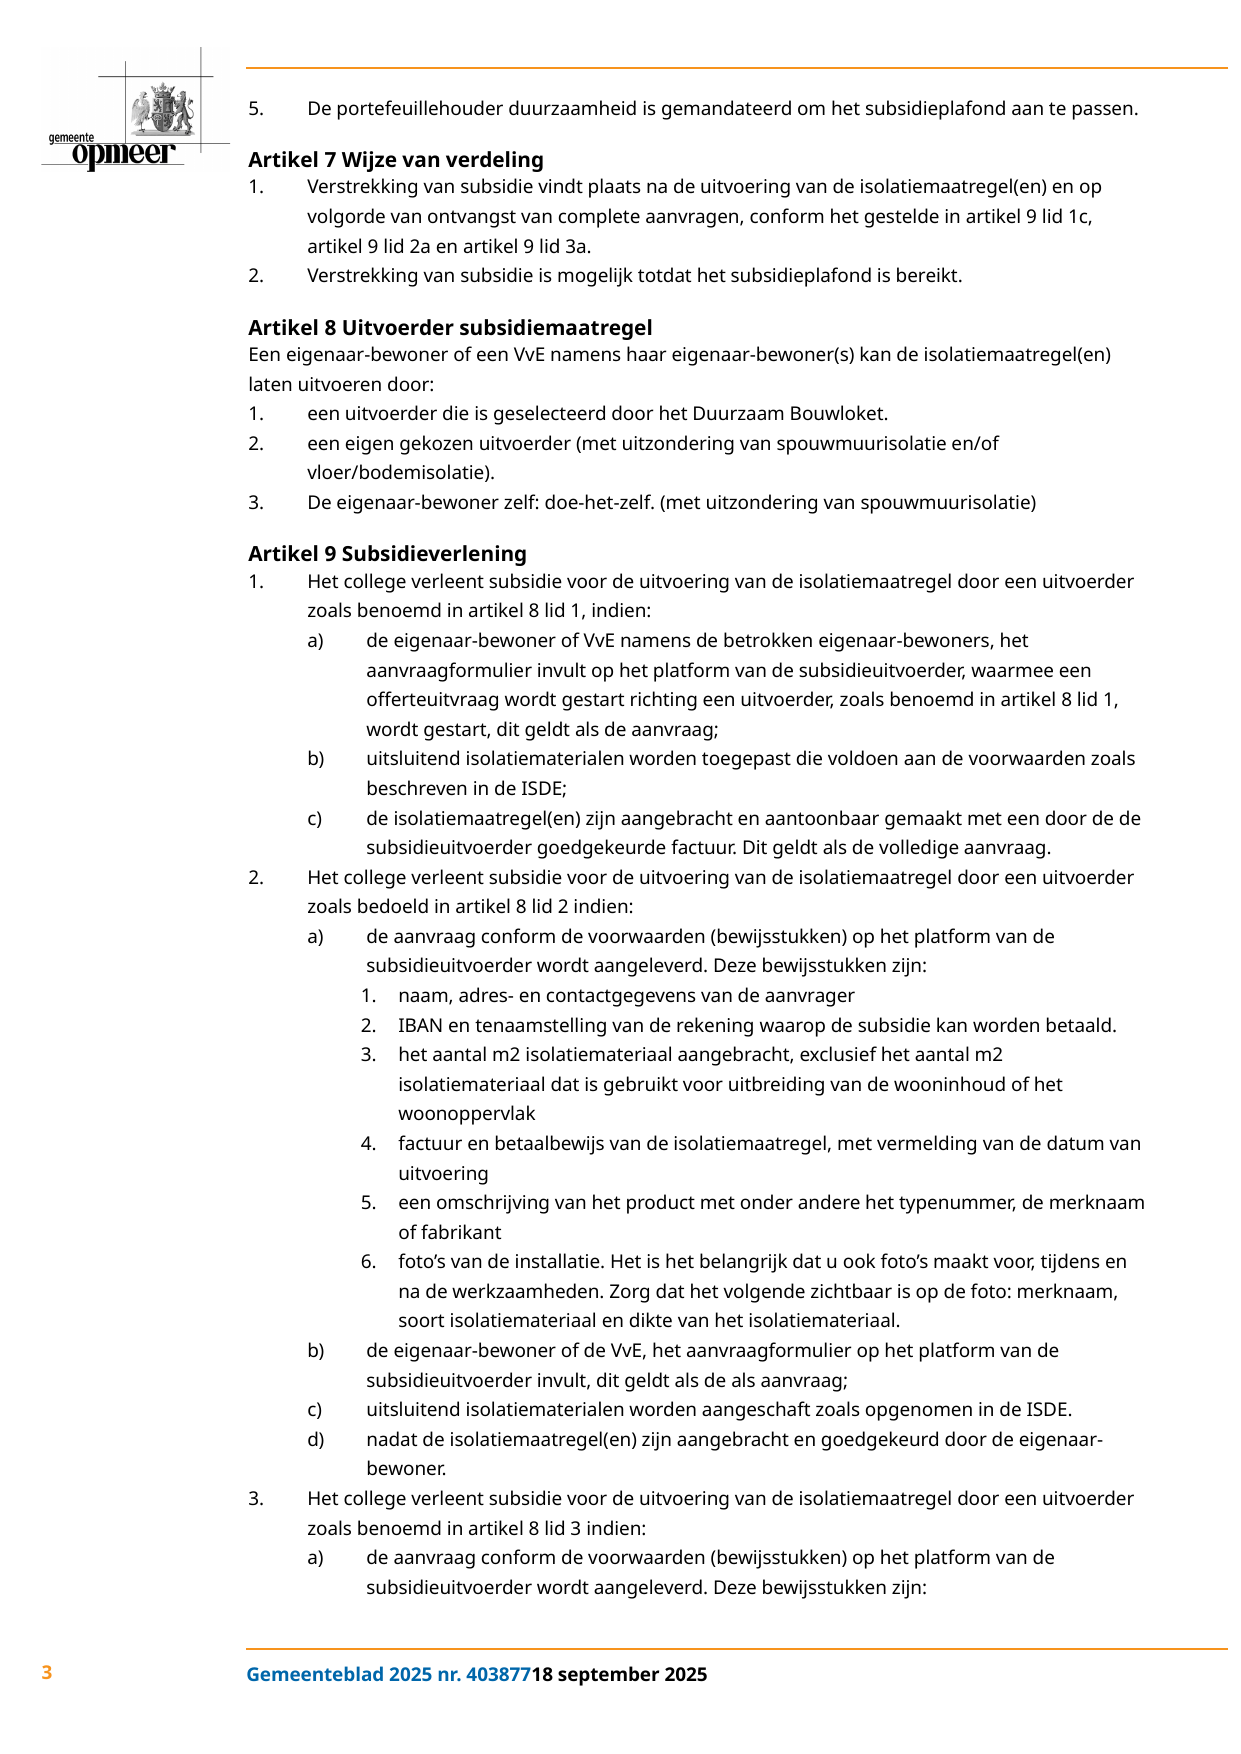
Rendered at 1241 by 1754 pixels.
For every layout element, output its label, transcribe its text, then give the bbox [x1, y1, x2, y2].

text Artikel 7 Wijze van verdeling [248, 145, 1152, 174]
text Artikel 8 Uitvoerder subsidiemaatregel [248, 313, 1152, 341]
list de eigenaar-bewoner of de VvE, het aanvraagformulier op het platform van de subsidieuitvoerder invult, dit geldt als de als aanvraag; [307, 1337, 1152, 1392]
list foto’s van de installatie. Het is het belangrijk dat u ook foto’s maakt voor, tijdens en na de werkzaamheden. Zorg dat het volgende zichtbaar is op de foto: merknaam, soort isolatiemateriaal en dikte van het isolatiemateriaal. [361, 1248, 1152, 1333]
picture [41, 47, 231, 172]
list Het college verleent subsidie voor de uitvoering van de isolatiemaatregel door een uitvoerder zoals bedoeld in artikel 8 lid 2 indien: [248, 864, 1152, 919]
list Het college verleent subsidie voor de uitvoering van de isolatiemaatregel door een uitvoerder zoals benoemd in artikel 8 lid 3 indien: [248, 1485, 1152, 1540]
list Verstrekking van subsidie vindt plaats na de uitvoering van de isolatiemaatregel(en) en op volgorde van ontvangst van complete aanvragen, conform het gestelde in artikel 9 lid 1c, artikel 9 lid 2a en artikel 9 lid 3a. [248, 174, 1152, 258]
text Artikel 9 Subsidieverlening [248, 539, 1152, 568]
list de isolatiemaatregel(en) zijn aangebracht en aantoonbaar gemaakt met een door de de subsidieuitvoerder goedgekeurde factuur. Dit geldt als de volledige aanvraag. [307, 805, 1152, 860]
list nadat de isolatiemaatregel(en) zijn aangebracht en goedgekeurd door de eigenaar-bewoner. [307, 1426, 1152, 1481]
list IBAN en tenaamstelling van de rekening waarop de subsidie kan worden betaald. [361, 1012, 1152, 1037]
list De eigenaar-bewoner zelf: doe-het-zelf. (met uitzondering van spouwmuurisolatie) [248, 489, 1152, 515]
list Het college verleent subsidie voor de uitvoering van de isolatiemaatregel door een uitvoerder zoals benoemd in artikel 8 lid 1, indien: [248, 568, 1152, 623]
list een uitvoerder die is geselecteerd door het Duurzaam Bouwloket. [248, 400, 1152, 426]
list uitsluitend isolatiematerialen worden toegepast die voldoen aan de voorwaarden zoals beschreven in de ISDE; [307, 746, 1152, 801]
list een omschrijving van het product met onder andere het typenummer, de merknaam of fabrikant [361, 1189, 1152, 1244]
list Verstrekking van subsidie is mogelijk totdat het subsidieplafond is bereikt. [248, 262, 1152, 288]
list uitsluitend isolatiematerialen worden aangeschaft zoals opgenomen in de ISDE. [307, 1396, 1152, 1422]
list de aanvraag conform de voorwaarden (bewijsstukken) op het platform van de subsidieuitvoerder wordt aangeleverd. Deze bewijsstukken zijn: [307, 923, 1152, 978]
text Een eigenaar-bewoner of een VvE namens haar eigenaar-bewoner(s) kan de isolatiemaatregel(en) laten uitvoeren door: [248, 341, 1152, 397]
list het aantal m2 isolatiemateriaal aangebracht, exclusief het aantal m2 isolatiemateriaal dat is gebruikt voor uitbreiding van de wooninhoud of het woonoppervlak [361, 1041, 1152, 1126]
list factuur en betaalbewijs van de isolatiemaatregel, met vermelding van de datum van uitvoering [361, 1130, 1152, 1185]
list De portefeuillehouder duurzaamheid is gemandateerd om het subsidieplafond aan te passen. [248, 95, 1152, 121]
list naam, adres- en contactgegevens van de aanvrager [361, 982, 1152, 1008]
list de eigenaar-bewoner of VvE namens de betrokken eigenaar-bewoners, het aanvraagformulier invult op het platform van de subsidieuitvoerder, waarmee een offerteuitvraag wordt gestart richting een uitvoerder, zoals benoemd in artikel 8 lid 1, wordt gestart, dit geldt als de aanvraag; [307, 627, 1152, 742]
list de aanvraag conform de voorwaarden (bewijsstukken) op het platform van de subsidieuitvoerder wordt aangeleverd. Deze bewijsstukken zijn: [307, 1544, 1152, 1599]
list een eigen gekozen uitvoerder (met uitzondering van spouwmuurisolatie en/of vloer/bodemisolatie). [248, 430, 1152, 485]
